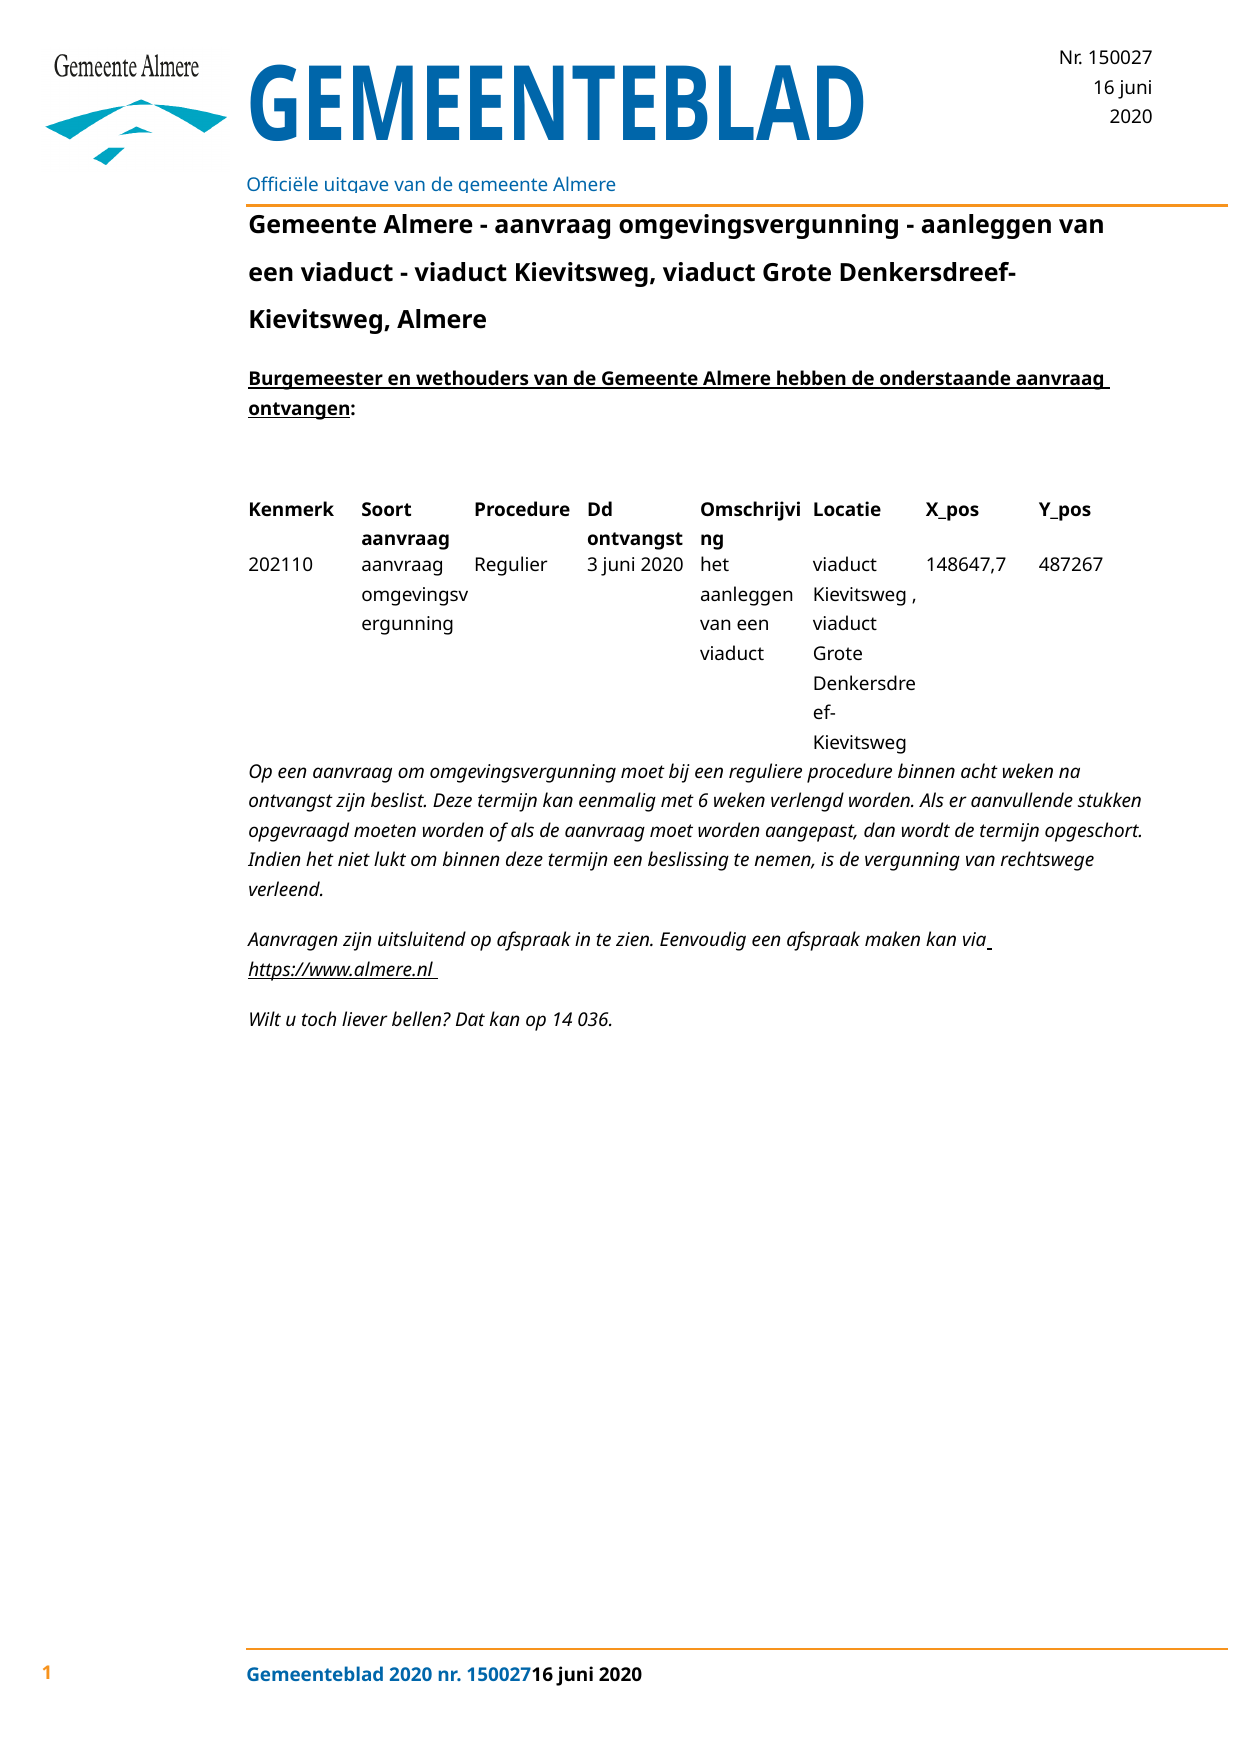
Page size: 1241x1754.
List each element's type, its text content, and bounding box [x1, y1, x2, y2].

table_header X_pos [926, 496, 1038, 551]
table_header Kenmerk [248, 496, 361, 551]
text Gemeente Almere - aanvraag omgevingsvergunning - aanleggen van een viaduct - viaduct Kievitsweg, viaduct Grote Denkersdreef-Kievitsweg, Almere [248, 207, 1152, 336]
table_header Dd ontvangst [587, 496, 700, 551]
table_header Procedure [474, 496, 587, 551]
table_cell het aanleggen van een viaduct [700, 551, 813, 754]
table_cell 3 juni 2020 [587, 551, 700, 754]
text Burgemeester en wethouders van de Gemeente Almere hebben de onderstaande aanvraag ontvangen: [248, 366, 1152, 421]
picture [41, 47, 231, 172]
text Op een aanvraag om omgevingsvergunning moet bij een reguliere procedure binnen acht weken na ontvangst zijn beslist. Deze termijn kan eenmalig met 6 weken verlengd worden. Als er aanvullende stukken opgevraagd moeten worden of als de aanvraag moet worden aangepast, dan wordt de termijn opgeschort. Indien het niet lukt om binnen deze termijn een beslissing te nemen, is de vergunning van rechtswege verleend. [248, 758, 1152, 902]
table_header Soort aanvraag [361, 496, 474, 551]
text Wilt u toch liever bellen? Dat kan op 14 036. [248, 1007, 1152, 1032]
table_cell viaduct Kievitsweg , viaduct Grote Denkersdreef-Kievitsweg [813, 551, 926, 754]
table_header Omschrijving [700, 496, 813, 551]
table_header Y_pos [1039, 496, 1152, 551]
table_cell 202110 [248, 551, 361, 754]
table_cell 148647,7 [926, 551, 1038, 754]
table_cell aanvraag omgevingsvergunning [361, 551, 474, 754]
table_cell 487267 [1039, 551, 1152, 754]
table_header Locatie [813, 496, 926, 551]
table_cell Regulier [474, 551, 587, 754]
text Aanvragen zijn uitsluitend op afspraak in te zien. Eenvoudig een afspraak maken kan via https://www.almere.nl [248, 927, 1152, 982]
